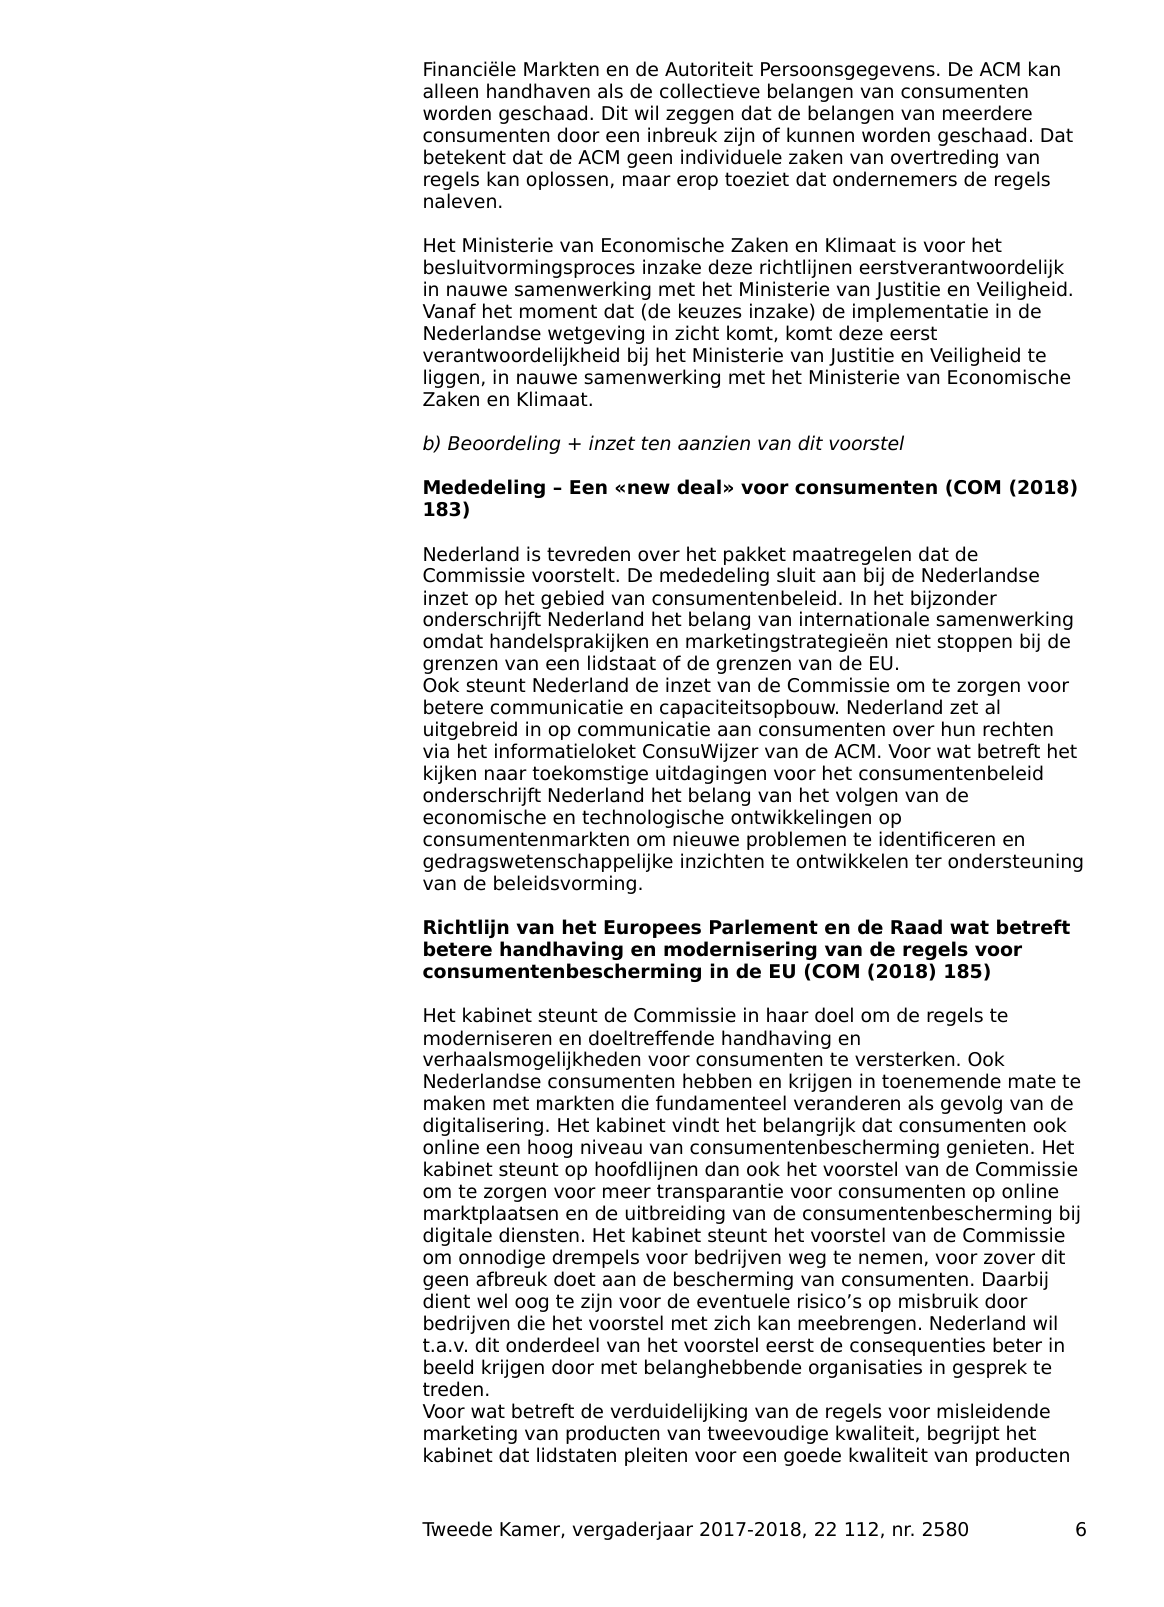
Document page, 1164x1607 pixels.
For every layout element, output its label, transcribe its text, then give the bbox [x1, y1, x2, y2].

subtitle Mededeling – Een «new deal» voor consumenten (COM (2018) 183) [422, 477, 1087, 521]
text Nederland is tevreden over het pakket maatregelen dat de Commissie voorstelt. De mededeling sluit aan bij de Nederlandse inzet op het gebied van consumentenbeleid. In het bijzonder onderschrijft Nederland het belang van internationale samenwerking omdat handelsprakijken en marketingstrategieën niet stoppen bij de grenzen van een lidstaat of de grenzen van de EU. [422, 543, 1087, 675]
subtitle Richtlijn van het Europees Parlement en de Raad wat betreft betere handhaving en modernisering van de regels voor consumentenbescherming in de EU (COM (2018) 185) [422, 917, 1087, 983]
subtitle b) Beoordeling + inzet ten aanzien van dit voorstel [422, 433, 1087, 455]
text Ook steunt Nederland de inzet van de Commissie om te zorgen voor betere communicatie en capaciteitsopbouw. Nederland zet al uitgebreid in op communicatie aan consumenten over hun rechten via het informatieloket ConsuWijzer van de ACM. Voor wat betreft het kijken naar toekomstige uitdagingen voor het consumentenbeleid onderschrijft Nederland het belang van het volgen van de economische en technologische ontwikkelingen op consumentenmarkten om nieuwe problemen te identificeren en gedragswetenschappelijke inzichten te ontwikkelen ter ondersteuning van de beleidsvorming. [422, 675, 1087, 895]
text Financiële Markten en de Autoriteit Persoonsgegevens. De ACM kan alleen handhaven als de collectieve belangen van consumenten worden geschaad. Dit wil zeggen dat de belangen van meerdere consumenten door een inbreuk zijn of kunnen worden geschaad. Dat betekent dat de ACM geen individuele zaken van overtreding van regels kan oplossen, maar erop toeziet dat ondernemers de regels naleven. [422, 59, 1087, 213]
text Het Ministerie van Economische Zaken en Klimaat is voor het besluitvormingsproces inzake deze richtlijnen eerstverantwoordelijk in nauwe samenwerking met het Ministerie van Justitie en Veiligheid. Vanaf het moment dat (de keuzes inzake) de implementatie in de Nederlandse wetgeving in zicht komt, komt deze eerst verantwoordelijkheid bij het Ministerie van Justitie en Veiligheid te liggen, in nauwe samenwerking met het Ministerie van Economische Zaken en Klimaat. [422, 235, 1087, 411]
text Het kabinet steunt de Commissie in haar doel om de regels te moderniseren en doeltreffende handhaving en verhaalsmogelijkheden voor consumenten te versterken. Ook Nederlandse consumenten hebben en krijgen in toenemende mate te maken met markten die fundamenteel veranderen als gevolg van de digitalisering. Het kabinet vindt het belangrijk dat consumenten ook online een hoog niveau van consumentenbescherming genieten. Het kabinet steunt op hoofdlijnen dan ook het voorstel van de Commissie om te zorgen voor meer transparantie voor consumenten op online marktplaatsen en de uitbreiding van de consumentenbescherming bij digitale diensten. Het kabinet steunt het voorstel van de Commissie om onnodige drempels voor bedrijven weg te nemen, voor zover dit geen afbreuk doet aan de bescherming van consumenten. Daarbij dient wel oog te zijn voor de eventuele risico’s op misbruik door bedrijven die het voorstel met zich kan meebrengen. Nederland wil t.a.v. dit onderdeel van het voorstel eerst de consequenties beter in beeld krijgen door met belanghebbende organisaties in gesprek te treden. [422, 1005, 1087, 1401]
text Voor wat betreft de verduidelijking van de regels voor misleidende marketing van producten van tweevoudige kwaliteit, begrijpt het kabinet dat lidstaten pleiten voor een goede kwaliteit van producten [422, 1401, 1087, 1467]
